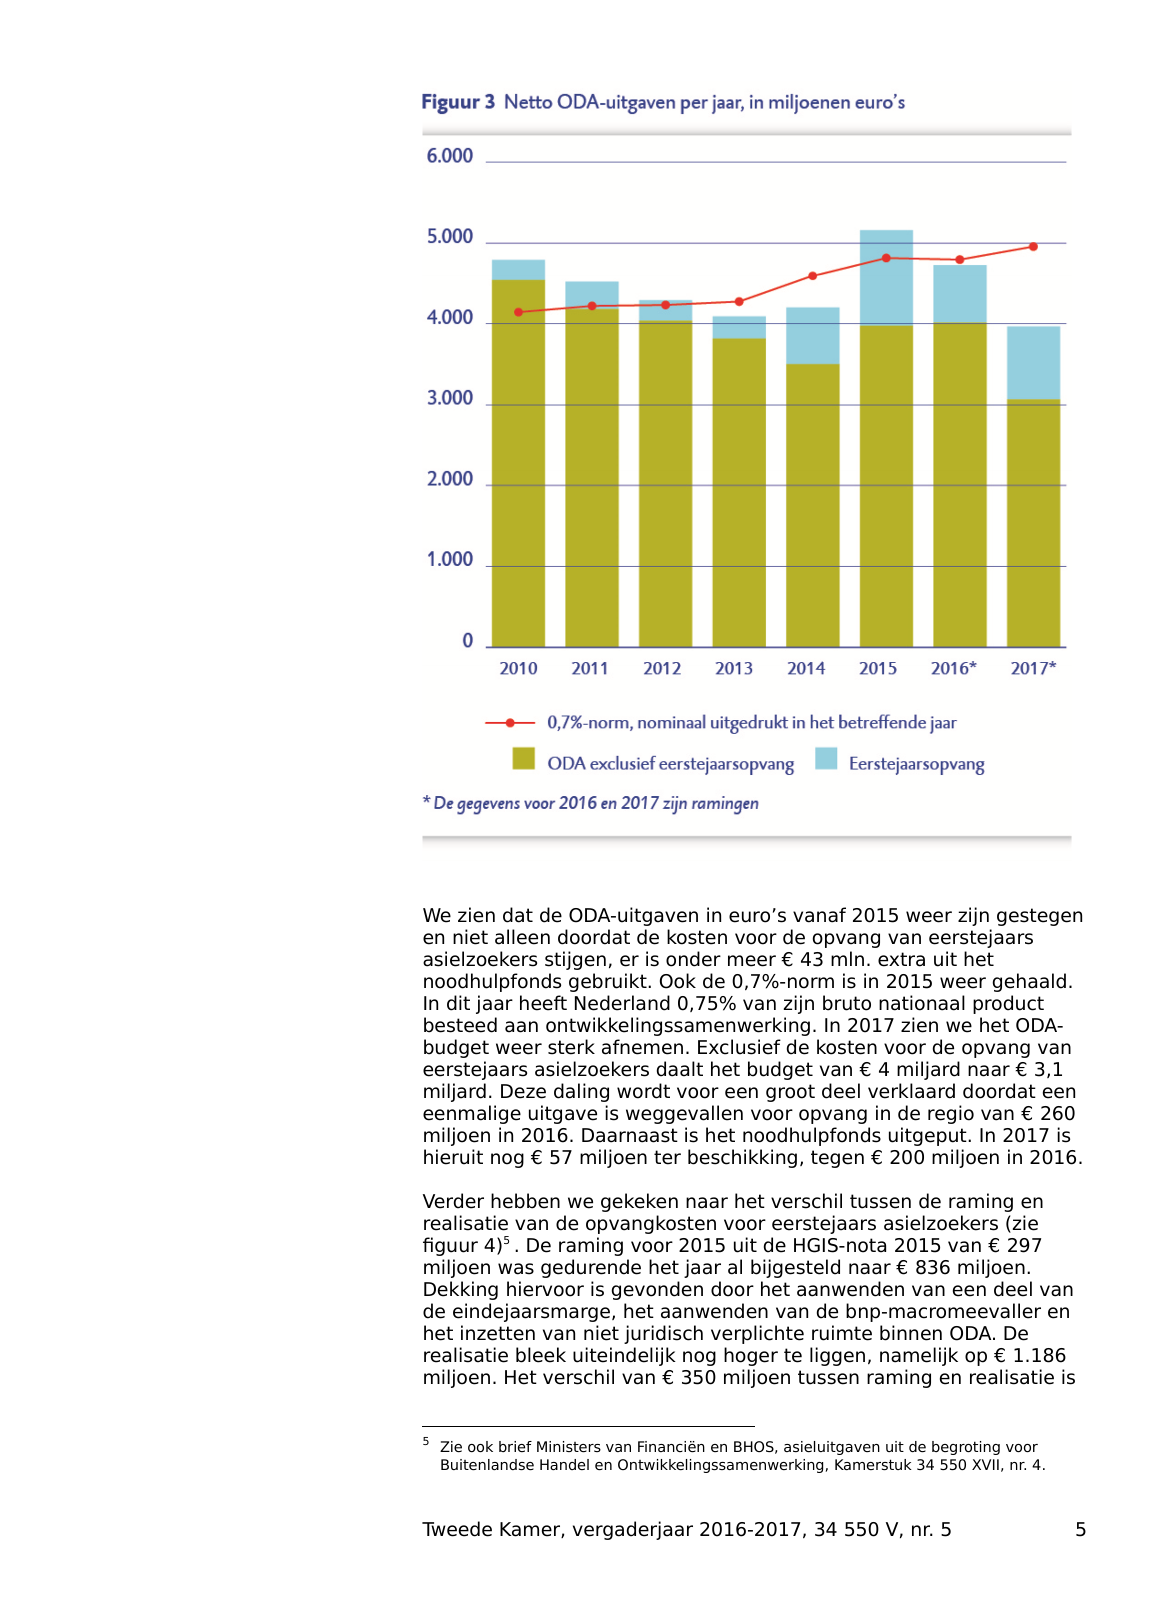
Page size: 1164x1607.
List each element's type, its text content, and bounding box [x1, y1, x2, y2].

text We zien dat de ODA-uitgaven in euro’s vanaf 2015 weer zijn gestegen en niet alleen doordat de kosten voor de opvang van eerstejaars asielzoekers stijgen, er is onder meer € 43 mln. extra uit het noodhulpfonds gebruikt. Ook de 0,7%-norm is in 2015 weer gehaald. In dit jaar heeft Nederland 0,75% van zijn bruto nationaal product besteed aan ontwikkelingssamenwerking. In 2017 zien we het ODA-budget weer sterk afnemen. Exclusief de kosten voor de opvang van eerstejaars asielzoekers daalt het budget van € 4 miljard naar € 3,1 miljard. Deze daling wordt voor een groot deel verklaard doordat een eenmalige uitgave is weggevallen voor opvang in de regio van € 260 miljoen in 2016. Daarnaast is het noodhulpfonds uitgeput. In 2017 is hieruit nog € 57 miljoen ter beschikking, tegen € 200 miljoen in 2016. [422, 905, 1087, 1169]
text Verder hebben we gekeken naar het verschil tussen de raming en realisatie van de opvangkosten voor eerstejaars asielzoekers (zie figuur 4). De raming voor 2015 uit de HGIS-nota 2015 van € 297 miljoen was gedurende het jaar al bijgesteld naar € 836 miljoen. Dekking hiervoor is gevonden door het aanwenden van een deel van de eindejaarsmarge, het aanwenden van de bnp-macromeevaller en het inzetten van niet juridisch verplichte ruimte binnen ODA. De realisatie bleek uiteindelijk nog hoger te liggen, namelijk op € 1.186 miljoen. Het verschil van € 350 miljoen tussen raming en realisatie is [422, 1191, 1087, 1389]
picture [422, 81, 1072, 861]
text Zie ook brief Ministers van Financiën en BHOS, asieluitgaven uit de begroting voor Buitenlandse Handel en Ontwikkelingssamenwerking, Kamerstuk 34 550 XVII, nr. 4. [422, 1435, 1087, 1474]
